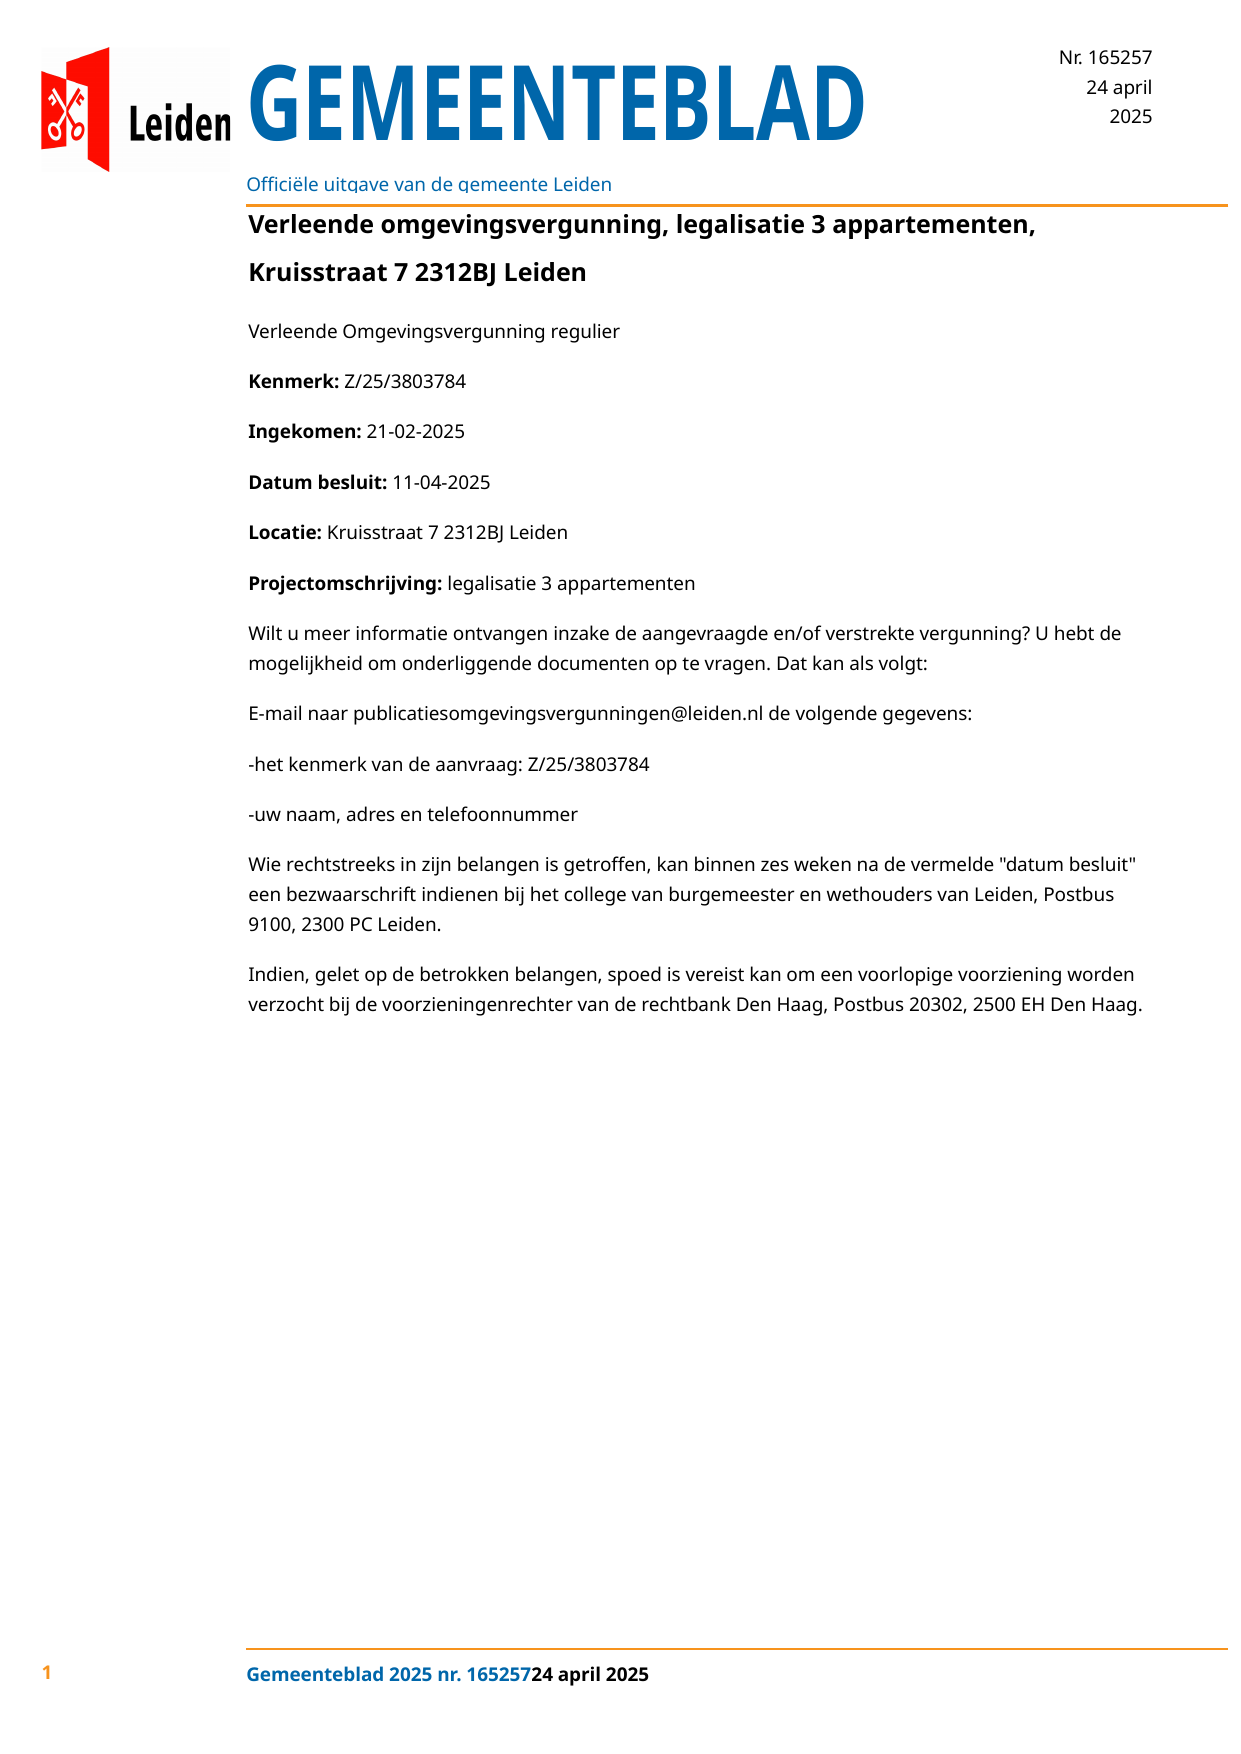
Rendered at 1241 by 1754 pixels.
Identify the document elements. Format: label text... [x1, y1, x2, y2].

text Kenmerk: Z/25/3803784 [248, 368, 1152, 394]
text Projectomschrijving: legalisatie 3 appartementen [248, 570, 1152, 596]
text E-mail naar publicatiesomgevingsvergunningen@leiden.nl de volgende gegevens: [248, 700, 1152, 726]
text Indien, gelet op de betrokken belangen, spoed is vereist kan om een voorlopige voorziening worden verzocht bij de voorzieningenrechter van de rechtbank Den Haag, Postbus 20302, 2500 EH Den Haag. [248, 961, 1152, 1017]
text Verleende omgevingsvergunning, legalisatie 3 appartementen, Kruisstraat 7 2312BJ Leiden [248, 207, 1152, 288]
text Datum besluit: 11-04-2025 [248, 469, 1152, 495]
text Verleende Omgevingsvergunning regulier [248, 318, 1152, 344]
picture [41, 47, 231, 172]
text -uw naam, adres en telefoonnummer [248, 801, 1152, 827]
text Locatie: Kruisstraat 7 2312BJ Leiden [248, 519, 1152, 545]
text -het kenmerk van de aanvraag: Z/25/3803784 [248, 751, 1152, 777]
text Wie rechtstreeks in zijn belangen is getroffen, kan binnen zes weken na de vermelde "datum besluit" een bezwaarschrift indienen bij het college van burgemeester en wethouders van Leiden, Postbus 9100, 2300 PC Leiden. [248, 852, 1152, 937]
text Ingekomen: 21-02-2025 [248, 419, 1152, 444]
text Wilt u meer informatie ontvangen inzake de aangevraagde en/of verstrekte vergunning? U hebt de mogelijkheid om onderliggende documenten op te vragen. Dat kan als volgt: [248, 620, 1152, 676]
